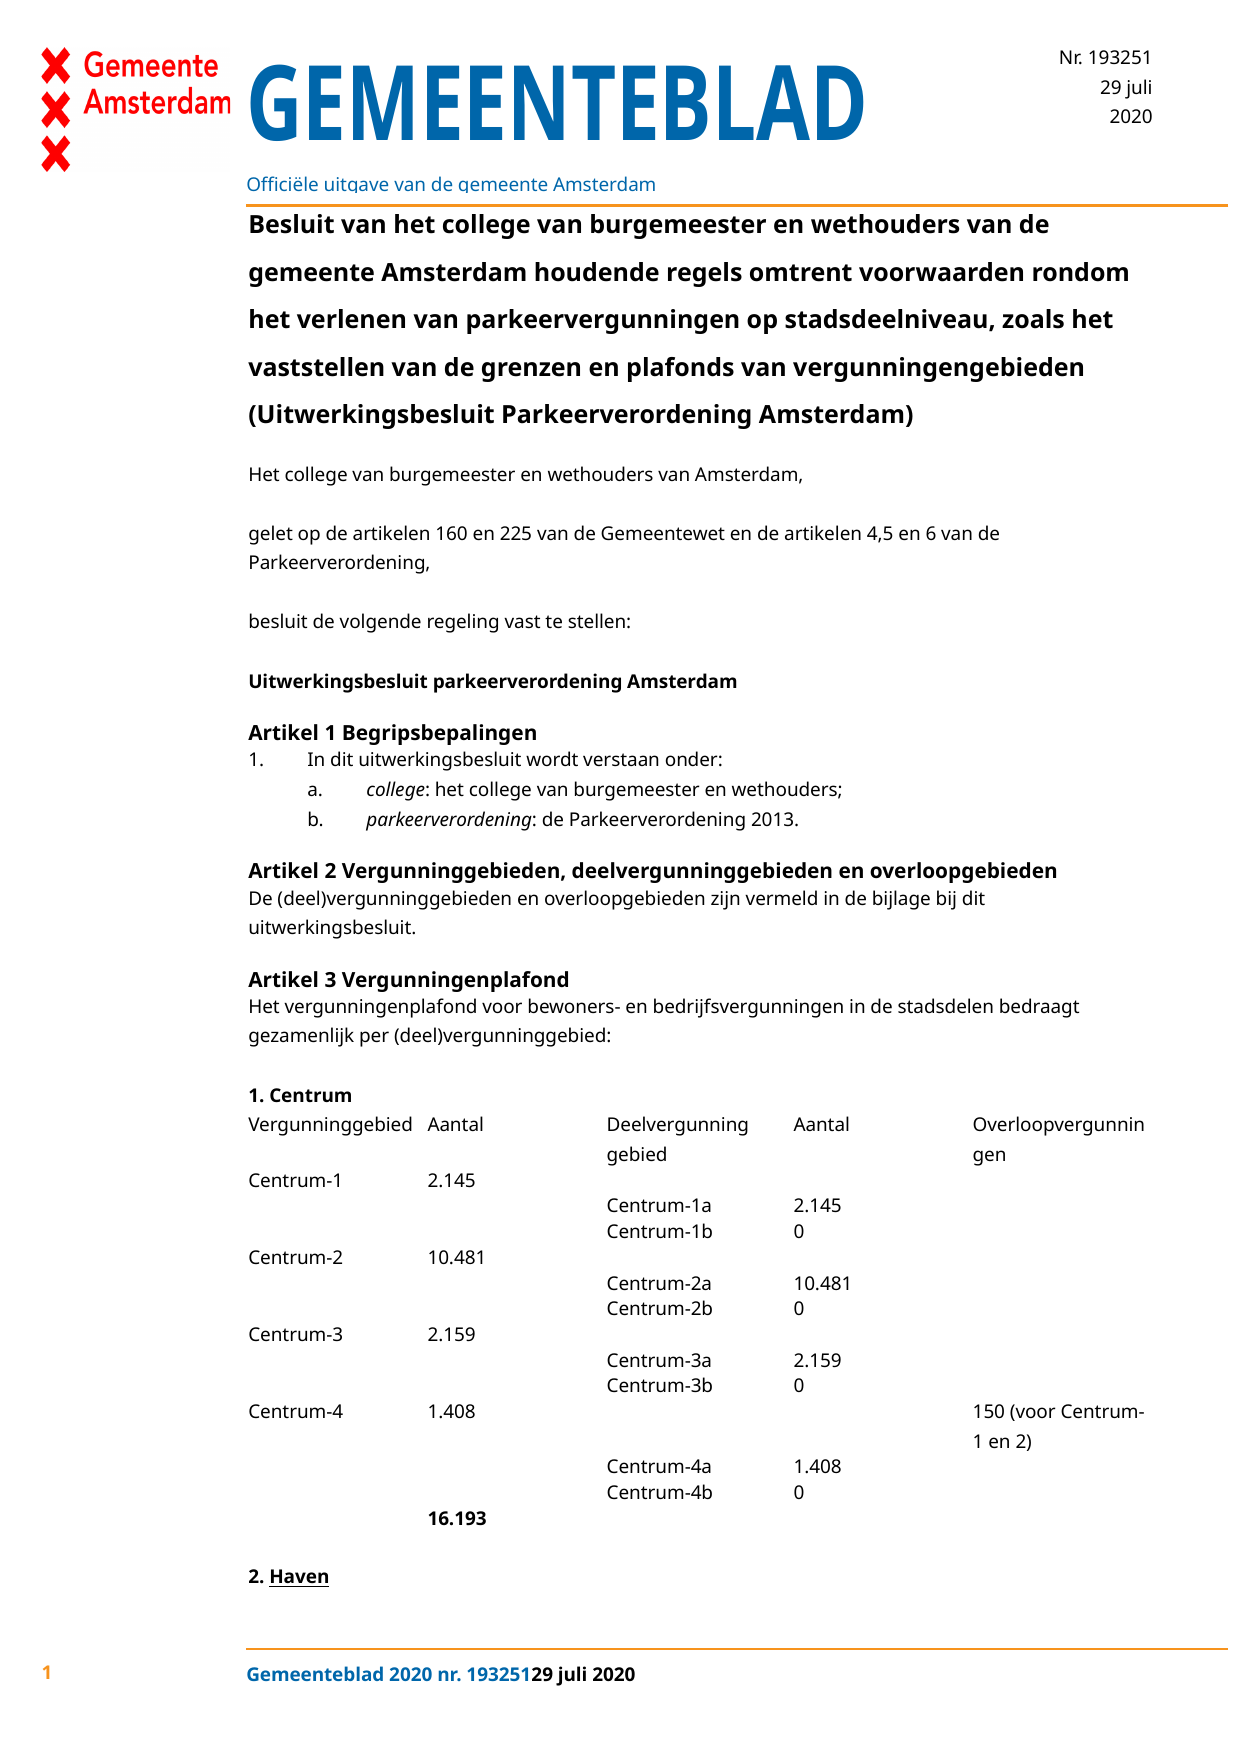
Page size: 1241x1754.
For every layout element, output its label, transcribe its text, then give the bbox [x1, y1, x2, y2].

table_cell [973, 1505, 1152, 1531]
text De (deel)vergunninggebieden en overloopgebieden zijn vermeld in de bijlage bij dit uitwerkingsbesluit. [248, 885, 1152, 940]
text 2. Haven [248, 1564, 1152, 1589]
table_cell [973, 1454, 1152, 1479]
table_cell [427, 1347, 606, 1373]
table_cell [248, 1505, 427, 1531]
table_cell [248, 1296, 427, 1321]
table_cell [427, 1193, 606, 1218]
table_cell [973, 1270, 1152, 1296]
table_cell Centrum-2a [606, 1270, 793, 1296]
table_cell [606, 1244, 793, 1270]
table_cell [427, 1480, 606, 1505]
text besluit de volgende regeling vast te stellen: [248, 609, 1152, 634]
table_cell Centrum-3a [606, 1347, 793, 1373]
table_cell [973, 1373, 1152, 1398]
table_cell [793, 1399, 972, 1454]
table_cell 2.145 [427, 1167, 606, 1193]
table_cell [793, 1505, 972, 1531]
table_cell Centrum-1 [248, 1167, 427, 1193]
table_cell [973, 1347, 1152, 1373]
table_cell [248, 1270, 427, 1296]
table_cell 0 [793, 1480, 972, 1505]
table_cell 10.481 [793, 1270, 972, 1296]
table_cell [427, 1373, 606, 1398]
picture [41, 47, 231, 172]
list In dit uitwerkingsbesluit wordt verstaan onder: [248, 747, 1152, 772]
table_cell [427, 1270, 606, 1296]
text Het vergunningenplafond voor bewoners- en bedrijfsvergunningen in de stadsdelen bedraagt gezamenlijk per (deel)vergunninggebied: [248, 993, 1152, 1048]
table_cell Centrum-1b [606, 1218, 793, 1244]
table_cell 10.481 [427, 1244, 606, 1270]
table_cell [606, 1321, 793, 1347]
table_cell [973, 1167, 1152, 1193]
table_cell [248, 1193, 427, 1218]
text gelet op de artikelen 160 en 225 van de Gemeentewet en de artikelen 4,5 en 6 van de Parkeerverordening, [248, 520, 1152, 575]
table_cell Centrum-1a [606, 1193, 793, 1218]
table_cell 1.408 [793, 1454, 972, 1479]
text Artikel 1 Begripsbepalingen [248, 718, 1152, 747]
text Besluit van het college van burgemeester en wethouders van de gemeente Amsterdam houdende regels omtrent voorwaarden rondom het verlenen van parkeervergunningen op stadsdeelniveau, zoals het vaststellen van de grenzen en plafonds van vergunningengebieden (Uitwerkingsbesluit Parkeerverordening Amsterdam) [248, 207, 1152, 431]
table_cell 2.145 [793, 1193, 972, 1218]
table_cell 2.159 [427, 1321, 606, 1347]
table_cell 0 [793, 1218, 972, 1244]
table_cell [248, 1218, 427, 1244]
table_header Aantal [427, 1112, 606, 1167]
table_cell [248, 1480, 427, 1505]
table_cell Centrum-4 [248, 1399, 427, 1454]
table_cell 0 [793, 1296, 972, 1321]
text Uitwerkingsbesluit parkeerverordening Amsterdam [248, 668, 1152, 693]
table_cell Centrum-4b [606, 1480, 793, 1505]
table_cell [973, 1480, 1152, 1505]
table_cell [427, 1296, 606, 1321]
list parkeerverordening: de Parkeerverordening 2013. [307, 806, 1152, 832]
table_cell [248, 1347, 427, 1373]
table_cell [248, 1373, 427, 1398]
table_cell [427, 1218, 606, 1244]
table_header Vergunninggebied [248, 1112, 427, 1167]
table_cell [606, 1505, 793, 1531]
table_cell [793, 1321, 972, 1347]
table_cell [973, 1193, 1152, 1218]
table_cell 16.193 [427, 1505, 606, 1531]
table_cell [973, 1244, 1152, 1270]
text Artikel 3 Vergunningenplafond [248, 965, 1152, 993]
table_cell [973, 1296, 1152, 1321]
list college: het college van burgemeester en wethouders; [307, 776, 1152, 802]
table_header Overloopvergunningen [973, 1112, 1152, 1167]
table_cell [973, 1218, 1152, 1244]
text 1. Centrum [248, 1082, 1152, 1108]
text Het college van burgemeester en wethouders van Amsterdam, [248, 461, 1152, 486]
table_cell [973, 1321, 1152, 1347]
table_cell [248, 1454, 427, 1479]
table_cell [606, 1399, 793, 1454]
table_header Deelvergunning gebied [606, 1112, 793, 1167]
table_cell [793, 1167, 972, 1193]
table_cell 150 (voor Centrum-1 en 2) [973, 1399, 1152, 1454]
table_cell [427, 1454, 606, 1479]
table_cell Centrum-4a [606, 1454, 793, 1479]
table_cell [606, 1167, 793, 1193]
table_cell 2.159 [793, 1347, 972, 1373]
table_cell Centrum-3 [248, 1321, 427, 1347]
table_cell Centrum-2b [606, 1296, 793, 1321]
table_cell Centrum-2 [248, 1244, 427, 1270]
table_cell 1.408 [427, 1399, 606, 1454]
text Artikel 2 Vergunninggebieden, deelvergunninggebieden en overloopgebieden [248, 856, 1152, 885]
table_header Aantal [793, 1112, 972, 1167]
table_cell Centrum-3b [606, 1373, 793, 1398]
table_cell [793, 1244, 972, 1270]
table_cell 0 [793, 1373, 972, 1398]
